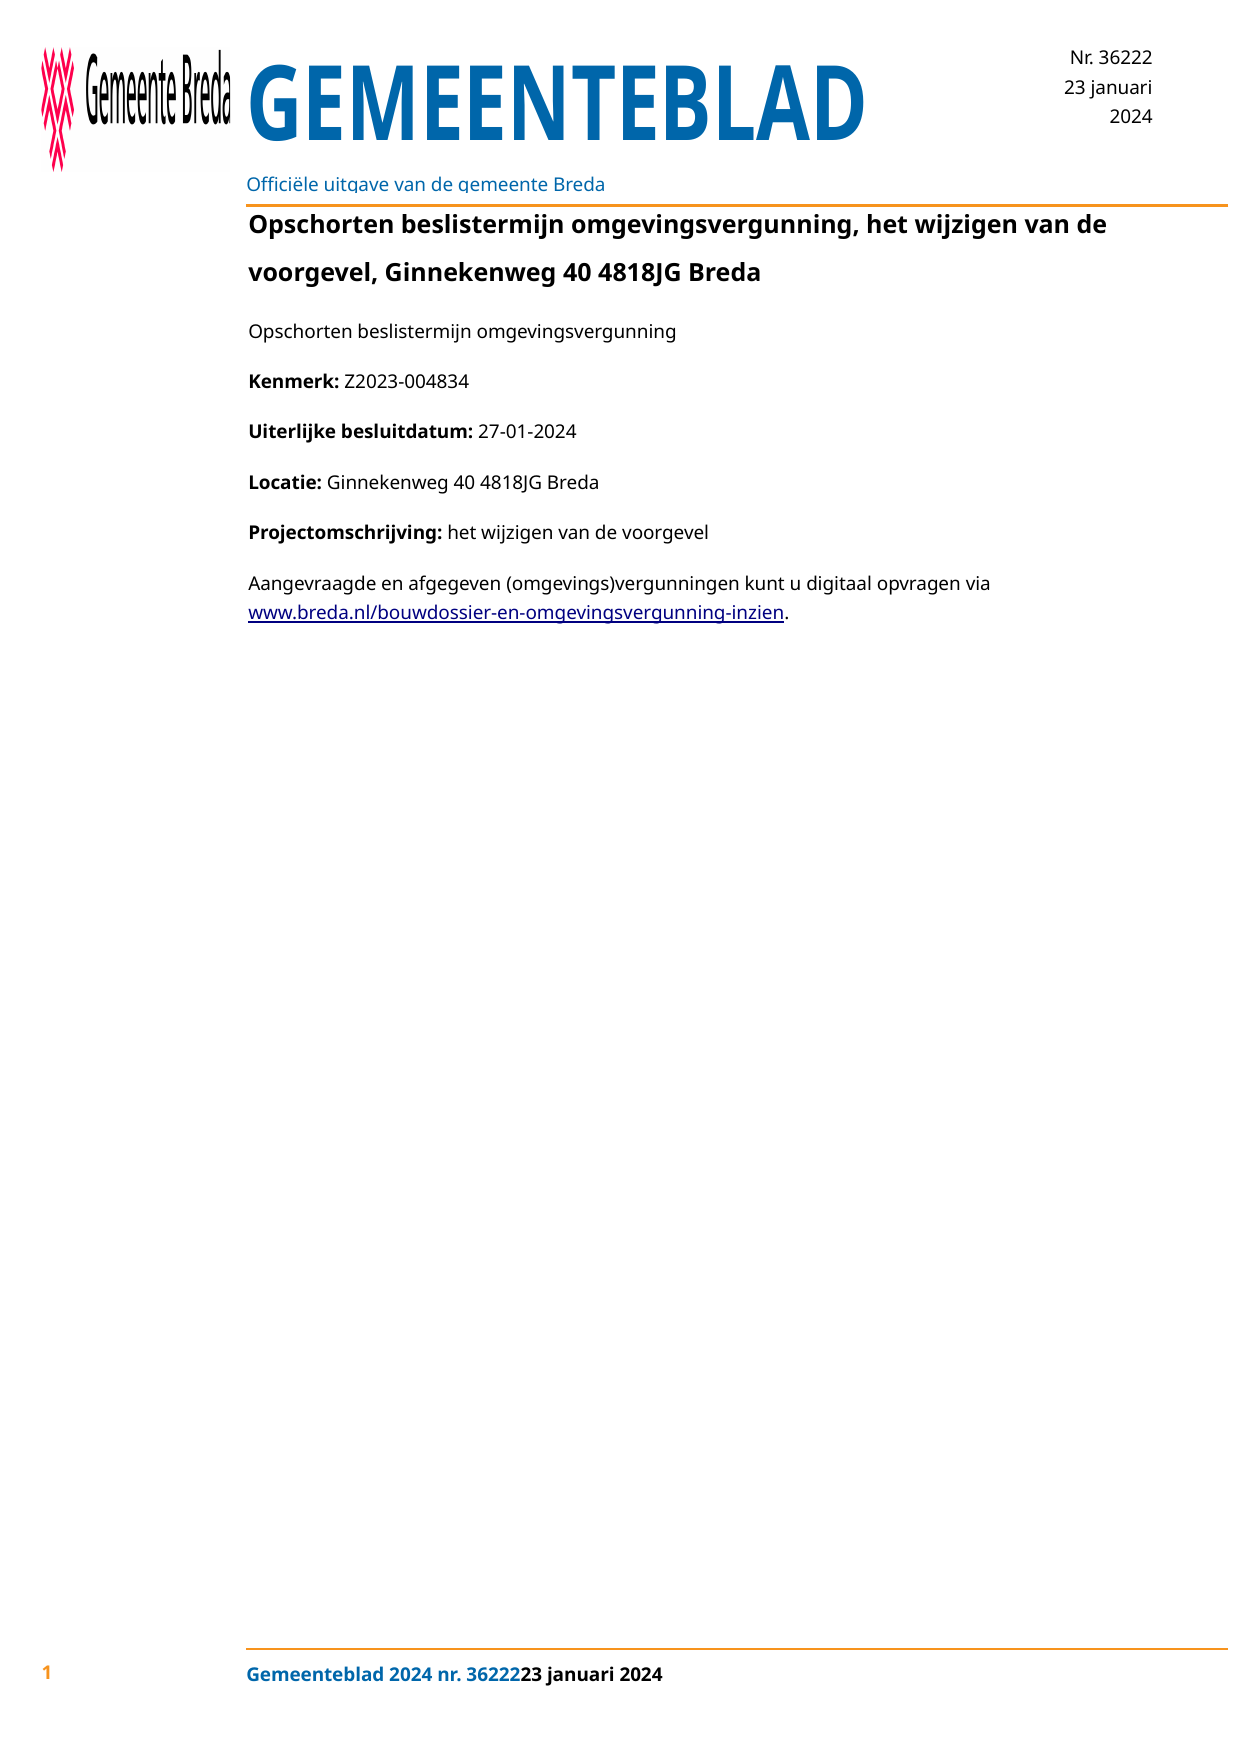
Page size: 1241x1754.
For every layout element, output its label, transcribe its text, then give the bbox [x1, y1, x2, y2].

picture [41, 47, 231, 172]
text Uiterlijke besluitdatum: 27-01-2024 [248, 419, 1152, 444]
text Opschorten beslistermijn omgevingsvergunning, het wijzigen van de voorgevel, Ginnekenweg 40 4818JG Breda [248, 207, 1152, 288]
text Opschorten beslistermijn omgevingsvergunning [248, 318, 1152, 344]
text Aangevraagde en afgegeven (omgevings)vergunningen kunt u digitaal opvragen via www.breda.nl/bouwdossier-en-omgevingsvergunning-inzien. [248, 570, 1152, 625]
text Kenmerk: Z2023-004834 [248, 368, 1152, 394]
text Locatie: Ginnekenweg 40 4818JG Breda [248, 469, 1152, 495]
text Projectomschrijving: het wijzigen van de voorgevel [248, 519, 1152, 545]
